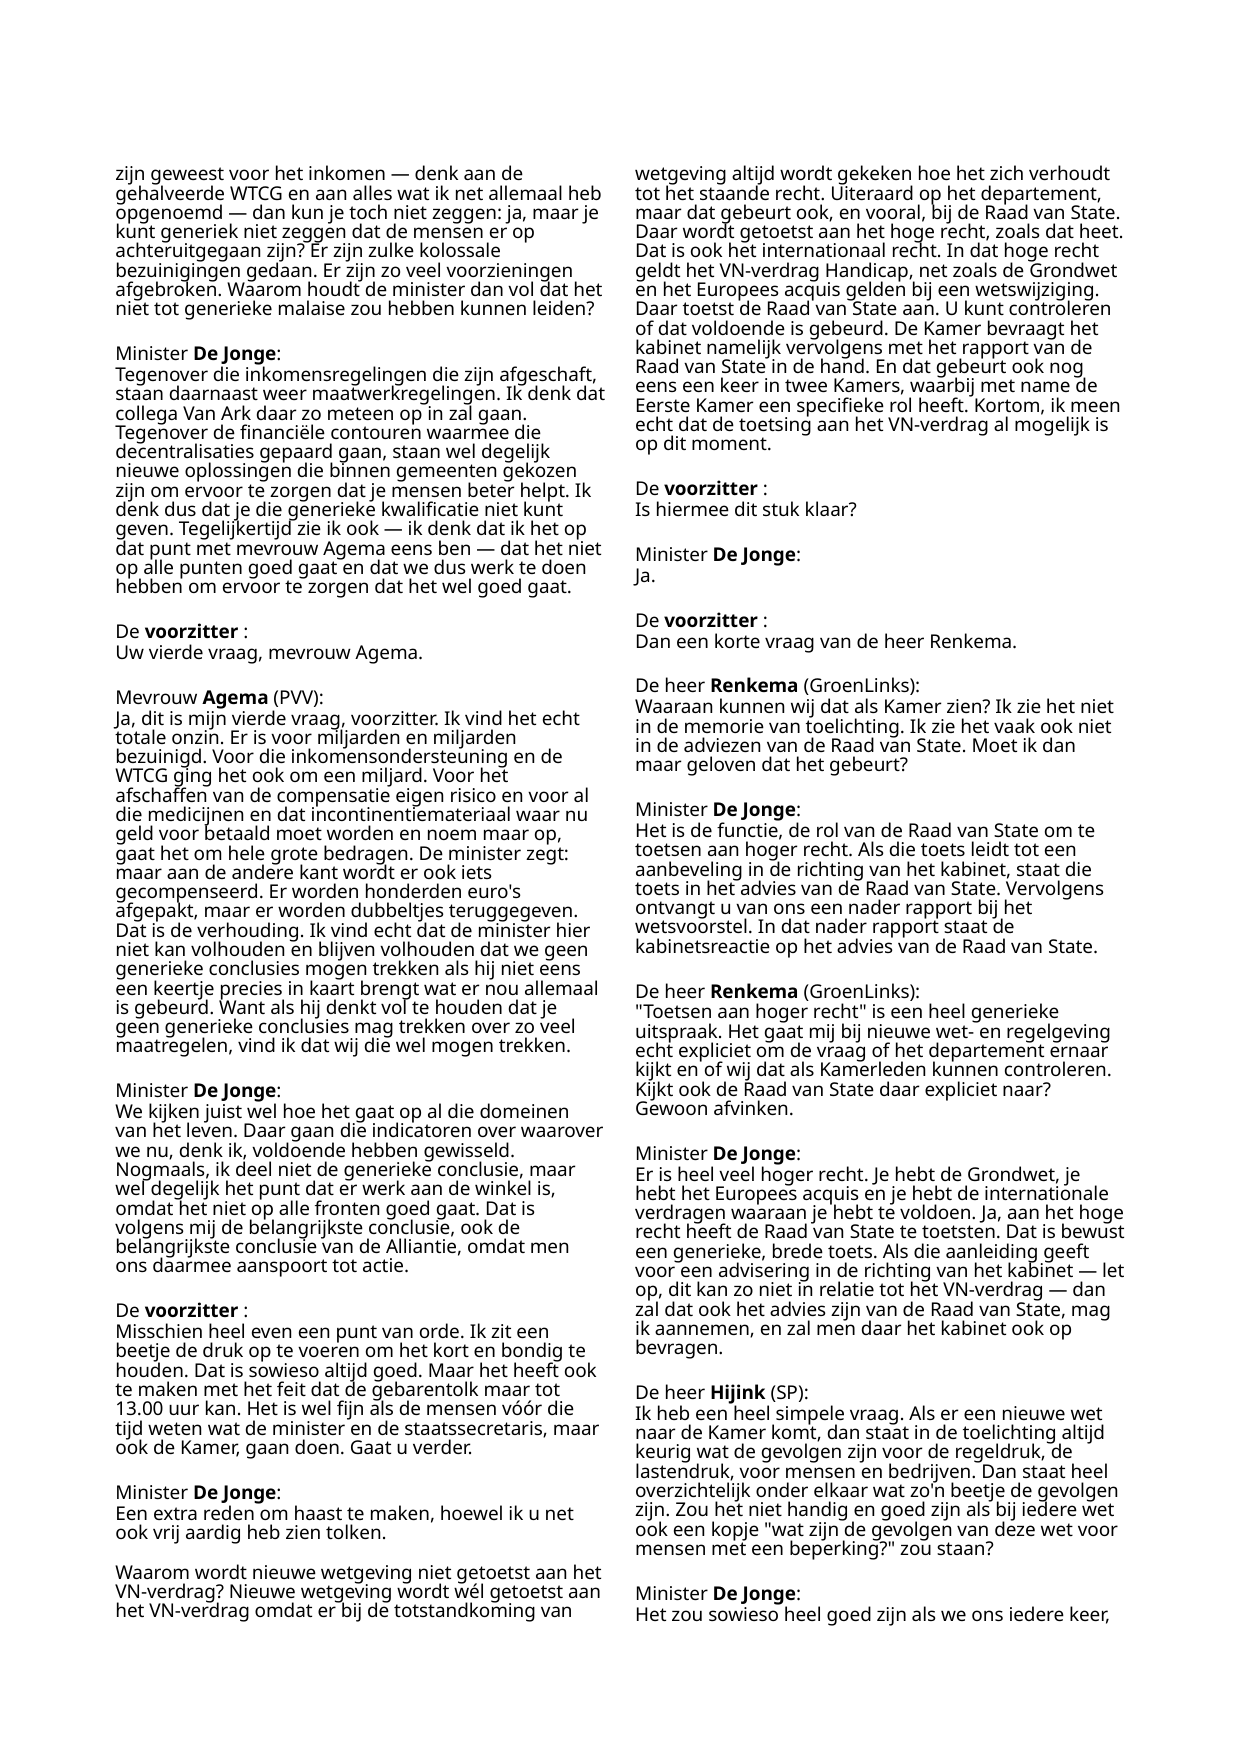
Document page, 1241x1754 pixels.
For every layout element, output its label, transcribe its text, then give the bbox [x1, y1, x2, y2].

text Ik heb een heel simpele vraag. Als er een nieuwe wet naar de Kamer komt, dan staat in de toelichting altijd keurig wat de gevolgen zijn voor de regeldruk, de lastendruk, voor mensen en bedrijven. Dan staat heel overzichtelijk onder elkaar wat zo'n beetje de gevolgen zijn. Zou het niet handig en goed zijn als bij iedere wet ook een kopje "wat zijn de gevolgen van deze wet voor mensen met een beperking?" zou staan? [635, 1405, 1125, 1559]
text De voorzitter : [115, 1297, 605, 1323]
text De voorzitter : [115, 618, 605, 644]
text Een extra reden om haast te maken, hoewel ik u net ook vrij aardig heb zien tolken. [115, 1504, 605, 1543]
text Mevrouw Agema (PVV): [115, 684, 605, 710]
text "Toetsen aan hoger recht" is een heel generieke uitspraak. Het gaat mij bij nieuwe wet- en regelgeving echt expliciet om de vraag of het departement ernaar kijkt en of wij dat als Kamerleden kunnen controleren. Kijkt ook de Raad van State daar expliciet naar? Gewoon afvinken. [635, 1003, 1125, 1119]
text Minister De Jonge: [635, 541, 1125, 567]
text Ja. [635, 567, 1125, 586]
text Dan een korte vraag van de heer Renkema. [635, 633, 1125, 652]
text Minister De Jonge: [115, 340, 605, 366]
text De heer Renkema (GroenLinks): [635, 673, 1125, 698]
text De voorzitter : [635, 475, 1125, 501]
text Minister De Jonge: [635, 1140, 1125, 1166]
text Minister De Jonge: [635, 796, 1125, 822]
text zijn geweest voor het inkomen — denk aan de gehalveerde WTCG en aan alles wat ik net allemaal heb opgenoemd — dan kun je toch niet zeggen: ja, maar je kunt generiek niet zeggen dat de mensen er op achteruitgegaan zijn? Er zijn zulke kolossale bezuinigingen gedaan. Er zijn zo veel voorzieningen afgebroken. Waarom houdt de minister dan vol dat het niet tot generieke malaise zou hebben kunnen leiden? [115, 165, 605, 319]
text Minister De Jonge: [115, 1479, 605, 1504]
text We kijken juist wel hoe het gaat op al die domeinen van het leven. Daar gaan die indicatoren over waarover we nu, denk ik, voldoende hebben gewisseld. Nogmaals, ik deel niet de generieke conclusie, maar wel degelijk het punt dat er werk aan de winkel is, omdat het niet op alle fronten goed gaat. Dat is volgens mij de belangrijkste conclusie, ook de belangrijkste conclusie van de Alliantie, omdat men ons daarmee aanspoort tot actie. [115, 1103, 605, 1277]
text Het zou sowieso heel goed zijn als we ons iedere keer, [635, 1606, 1125, 1625]
text De heer Renkema (GroenLinks): [635, 978, 1125, 1003]
text Misschien heel even een punt van orde. Ik zit een beetje de druk op te voeren om het kort en bondig te houden. Dat is sowieso altijd goed. Maar het heeft ook te maken met het feit dat de gebarentolk maar tot 13.00 uur kan. Het is wel fijn als de mensen vóór die tijd weten wat de minister en de staatssecretaris, maar ook de Kamer, gaan doen. Gaat u verder. [115, 1323, 605, 1458]
text Waarom wordt nieuwe wetgeving niet getoetst aan het VN-verdrag? Nieuwe wetgeving wordt wél getoetst aan het VN-verdrag omdat er bij de totstandkoming van [115, 1564, 605, 1622]
text Waaraan kunnen wij dat als Kamer zien? Ik zie het niet in de memorie van toelichting. Ik zie het vaak ook niet in de adviezen van de Raad van State. Moet ik dan maar geloven dat het gebeurt? [635, 698, 1125, 776]
text De heer Hijink (SP): [635, 1379, 1125, 1405]
text Tegenover die inkomensregelingen die zijn afgeschaft, staan daarnaast weer maatwerkregelingen. Ik denk dat collega Van Ark daar zo meteen op in zal gaan. Tegenover de financiële contouren waarmee die decentralisaties gepaard gaan, staan wel degelijk nieuwe oplossingen die binnen gemeenten gekozen zijn om ervoor te zorgen dat je mensen beter helpt. Ik denk dus dat je die generieke kwalificatie niet kunt geven. Tegelijkertijd zie ik ook — ik denk dat ik het op dat punt met mevrouw Agema eens ben — dat het niet op alle punten goed gaat en dat we dus werk te doen hebben om ervoor te zorgen dat het wel goed gaat. [115, 366, 605, 597]
text Is hiermee dit stuk klaar? [635, 501, 1125, 520]
text Minister De Jonge: [635, 1580, 1125, 1606]
text Uw vierde vraag, mevrouw Agema. [115, 644, 605, 663]
text Het is de functie, de rol van de Raad van State om te toetsen aan hoger recht. Als die toets leidt tot een aanbeveling in de richting van het kabinet, staat die toets in het advies van de Raad van State. Vervolgens ontvangt u van ons een nader rapport bij het wetsvoorstel. In dat nader rapport staat de kabinetsreactie op het advies van de Raad van State. [635, 822, 1125, 957]
text Minister De Jonge: [115, 1077, 605, 1103]
text De voorzitter : [635, 607, 1125, 633]
text Er is heel veel hoger recht. Je hebt de Grondwet, je hebt het Europees acquis en je hebt de internationale verdragen waaraan je hebt te voldoen. Ja, aan het hoge recht heeft de Raad van State te toetsten. Dat is bewust een generieke, brede toets. Als die aanleiding geeft voor een advisering in de richting van het kabinet — let op, dit kan zo niet in relatie tot het VN-verdrag — dan zal dat ook het advies zijn van de Raad van State, mag ik aannemen, en zal men daar het kabinet ook op bevragen. [635, 1166, 1125, 1358]
text wetgeving altijd wordt gekeken hoe het zich verhoudt tot het staande recht. Uiteraard op het departement, maar dat gebeurt ook, en vooral, bij de Raad van State. Daar wordt getoetst aan het hoge recht, zoals dat heet. Dat is ook het internationaal recht. In dat hoge recht geldt het VN-verdrag Handicap, net zoals de Grondwet en het Europees acquis gelden bij een wetswijziging. Daar toetst de Raad van State aan. U kunt controleren of dat voldoende is gebeurd. De Kamer bevraagt het kabinet namelijk vervolgens met het rapport van de Raad van State in de hand. En dat gebeurt ook nog eens een keer in twee Kamers, waarbij met name de Eerste Kamer een specifieke rol heeft. Kortom, ik meen echt dat de toetsing aan het VN-verdrag al mogelijk is op dit moment. [635, 165, 1125, 454]
text Ja, dit is mijn vierde vraag, voorzitter. Ik vind het echt totale onzin. Er is voor miljarden en miljarden bezuinigd. Voor die inkomensondersteuning en de WTCG ging het ook om een miljard. Voor het afschaffen van de compensatie eigen risico en voor al die medicijnen en dat incontinentiemateriaal waar nu geld voor betaald moet worden en noem maar op, gaat het om hele grote bedragen. De minister zegt: maar aan de andere kant wordt er ook iets gecompenseerd. Er worden honderden euro's afgepakt, maar er worden dubbeltjes teruggegeven. Dat is de verhouding. Ik vind echt dat de minister hier niet kan volhouden en blijven volhouden dat we geen generieke conclusies mogen trekken als hij niet eens een keertje precies in kaart brengt wat er nou allemaal is gebeurd. Want als hij denkt vol te houden dat je geen generieke conclusies mag trekken over zo veel maatregelen, vind ik dat wij die wel mogen trekken. [115, 710, 605, 1057]
